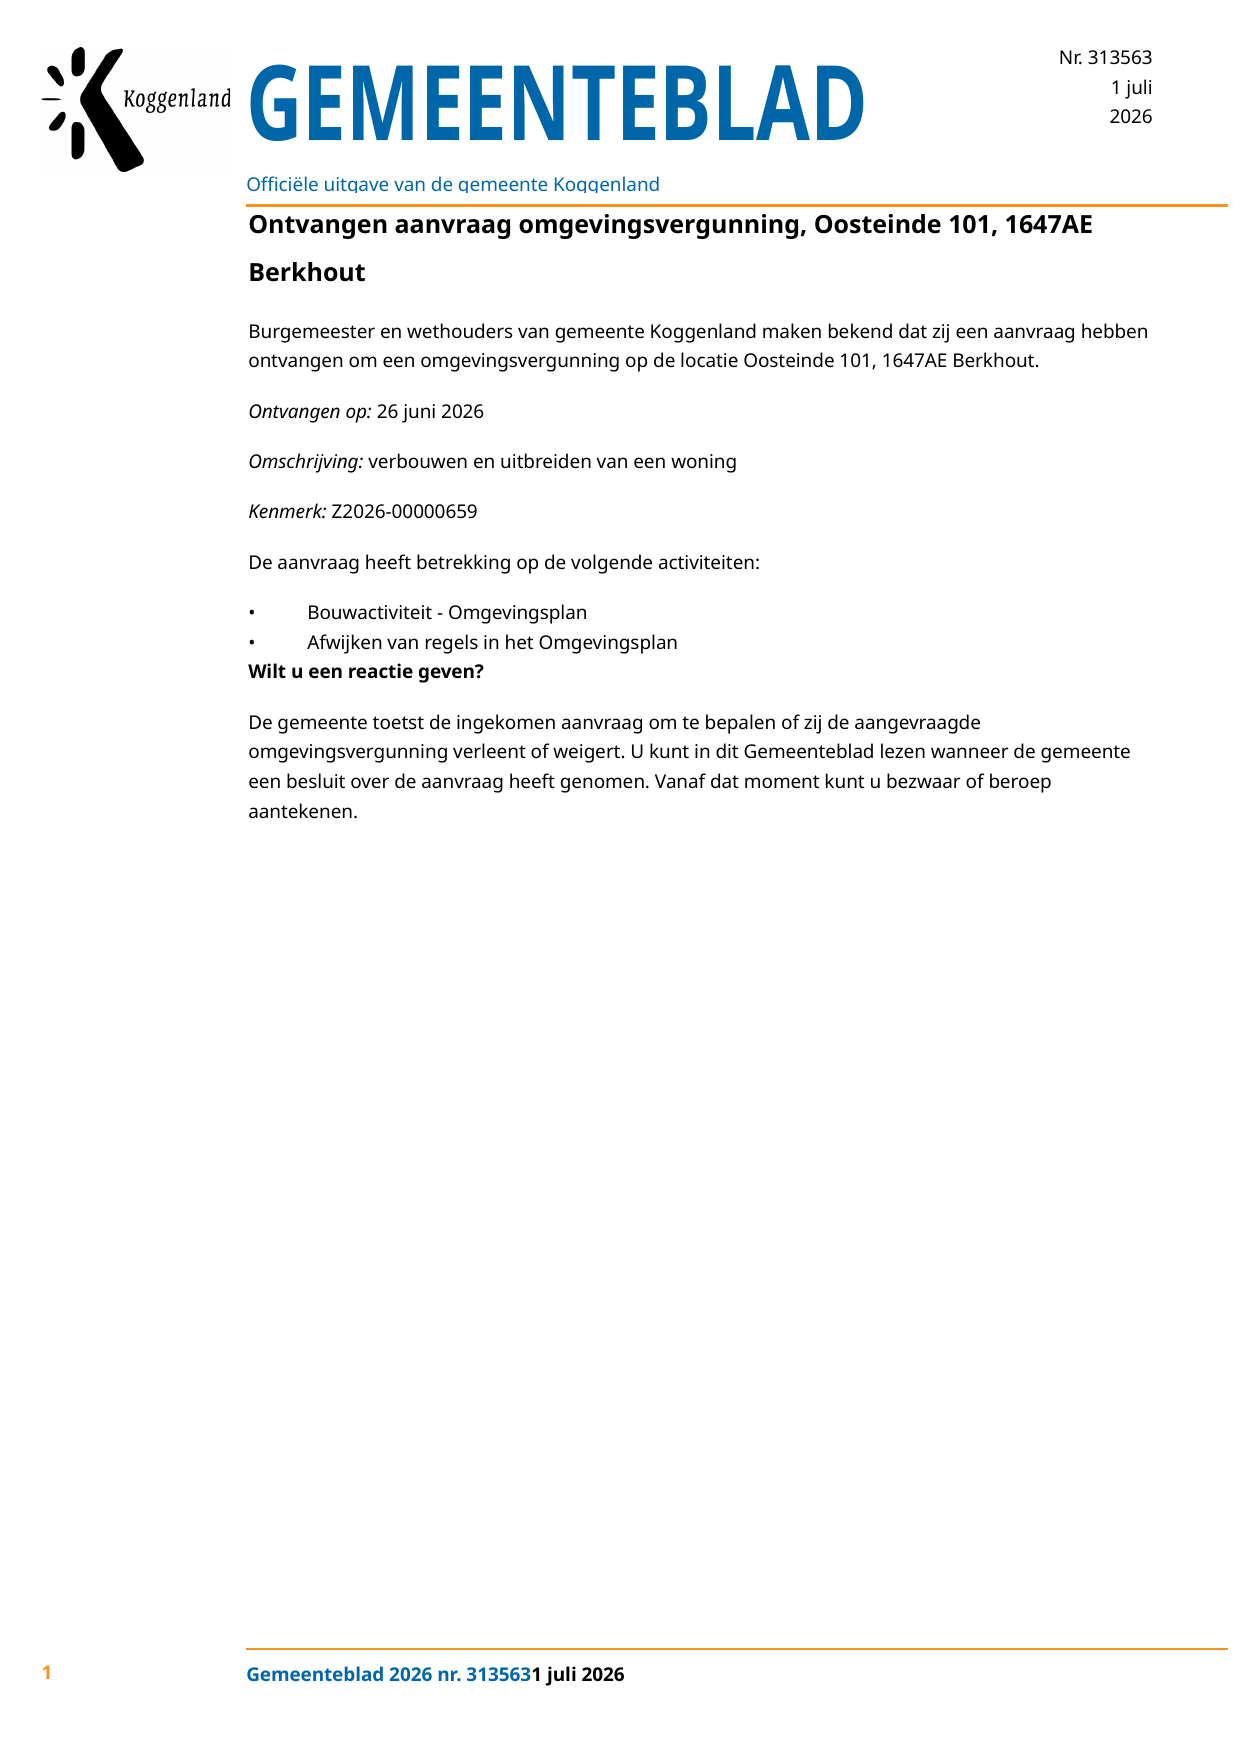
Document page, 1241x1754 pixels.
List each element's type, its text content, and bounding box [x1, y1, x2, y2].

text Ontvangen op: 26 juni 2026 [248, 398, 1152, 424]
text Wilt u een reactie geven? [248, 659, 1152, 684]
text Ontvangen aanvraag omgevingsvergunning, Oosteinde 101, 1647AE Berkhout [248, 207, 1152, 288]
text De aanvraag heeft betrekking op de volgende activiteiten: [248, 549, 1152, 575]
picture [41, 47, 231, 172]
text Omschrijving: verbouwen en uitbreiden van een woning [248, 448, 1152, 474]
list Afwijken van regels in het Omgevingsplan [248, 629, 1152, 655]
text Kenmerk: Z2026-00000659 [248, 499, 1152, 524]
list Bouwactiviteit - Omgevingsplan [248, 599, 1152, 625]
text De gemeente toetst de ingekomen aanvraag om te bepalen of zij de aangevraagde omgevingsvergunning verleent of weigert. U kunt in dit Gemeenteblad lezen wanneer de gemeente een besluit over de aanvraag heeft genomen. Vanaf dat moment kunt u bezwaar of beroep aantekenen. [248, 709, 1152, 824]
text Burgemeester en wethouders van gemeente Koggenland maken bekend dat zij een aanvraag hebben ontvangen om een omgevingsvergunning op de locatie Oosteinde 101, 1647AE Berkhout. [248, 318, 1152, 373]
